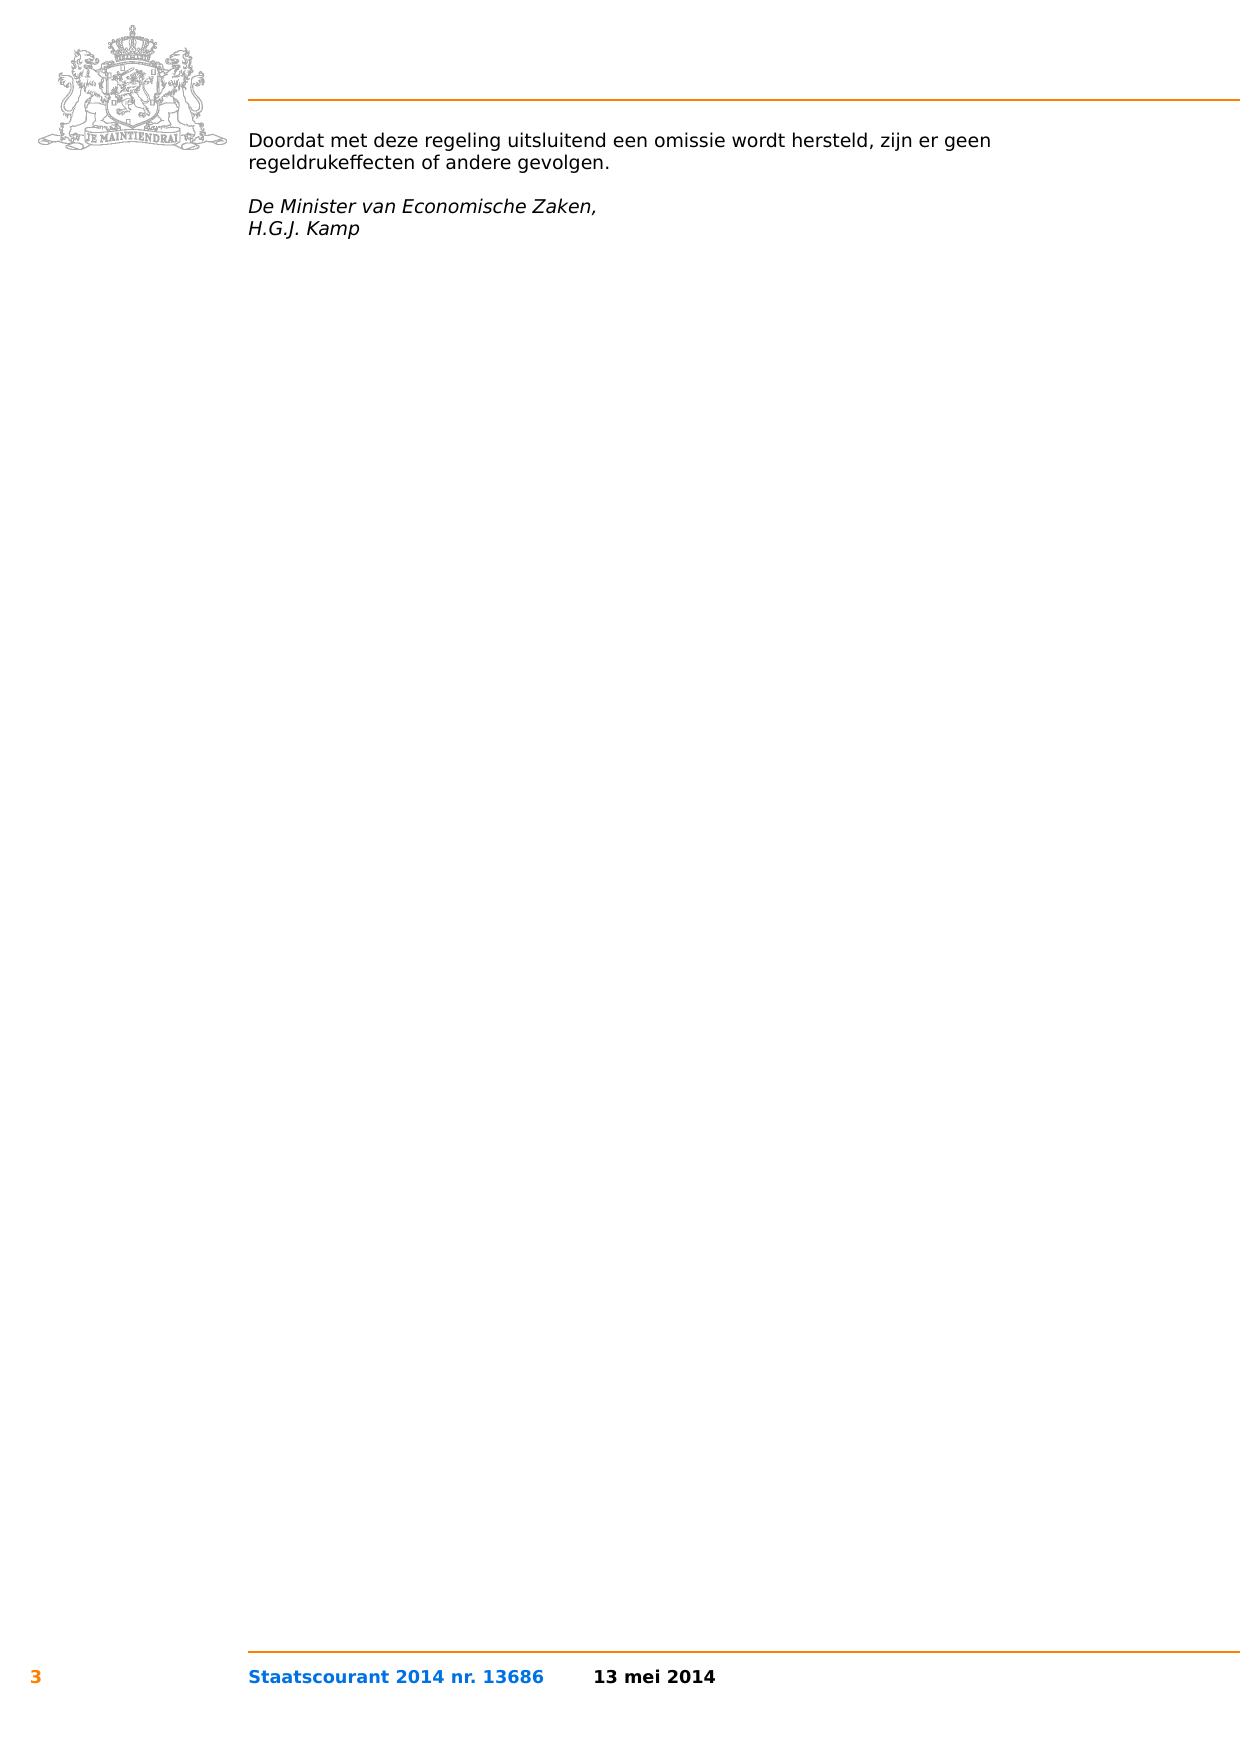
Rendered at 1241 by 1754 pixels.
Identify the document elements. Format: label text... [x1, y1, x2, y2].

picture [38, 25, 227, 150]
text Doordat met deze regeling uitsluitend een omissie wordt hersteld, zijn er geen regeldrukeffecten of andere gevolgen. [248, 130, 1163, 174]
text De Minister van Economische Zaken, H.G.J. Kamp [248, 196, 1163, 240]
